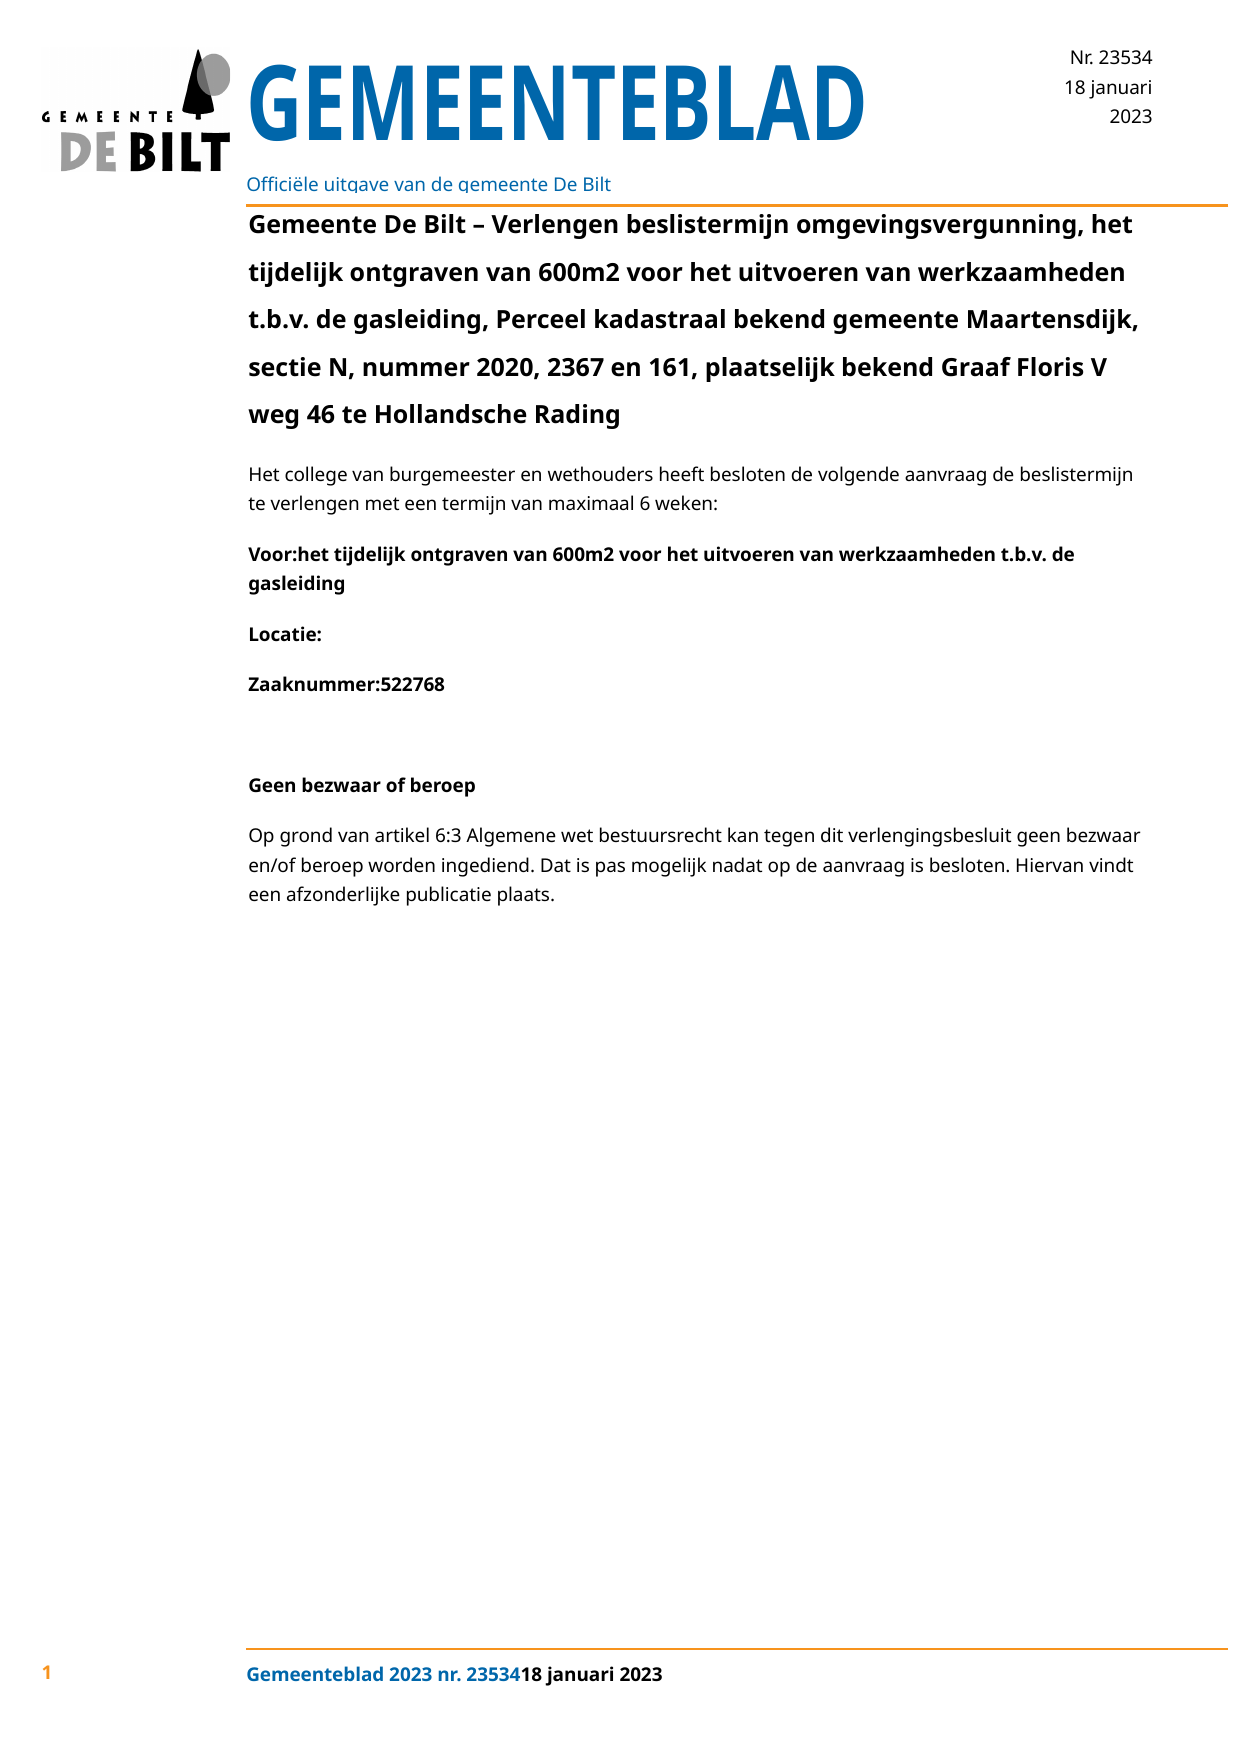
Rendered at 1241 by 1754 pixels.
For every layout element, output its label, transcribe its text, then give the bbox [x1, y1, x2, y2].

text Gemeente De Bilt – Verlengen beslistermijn omgevingsvergunning, het tijdelijk ontgraven van 600m2 voor het uitvoeren van werkzaamheden t.b.v. de gasleiding, Perceel kadastraal bekend gemeente Maartensdijk, sectie N, nummer 2020, 2367 en 161, plaatselijk bekend Graaf Floris V weg 46 te Hollandsche Rading [248, 207, 1152, 431]
picture [41, 47, 231, 172]
text Op grond van artikel 6:3 Algemene wet bestuursrecht kan tegen dit verlengingsbesluit geen bezwaar en/of beroep worden ingediend. Dat is pas mogelijk nadat op de aanvraag is besloten. Hiervan vindt een afzonderlijke publicatie plaats. [248, 822, 1152, 907]
text Zaaknummer:522768 [248, 671, 1152, 697]
text Het college van burgemeester en wethouders heeft besloten de volgende aanvraag de beslistermijn te verlengen met een termijn van maximaal 6 weken: [248, 461, 1152, 516]
text Voor:het tijdelijk ontgraven van 600m2 voor het uitvoeren van werkzaamheden t.b.v. de gasleiding [248, 541, 1152, 596]
text Geen bezwaar of beroep [248, 772, 1152, 798]
text Locatie: [248, 621, 1152, 646]
